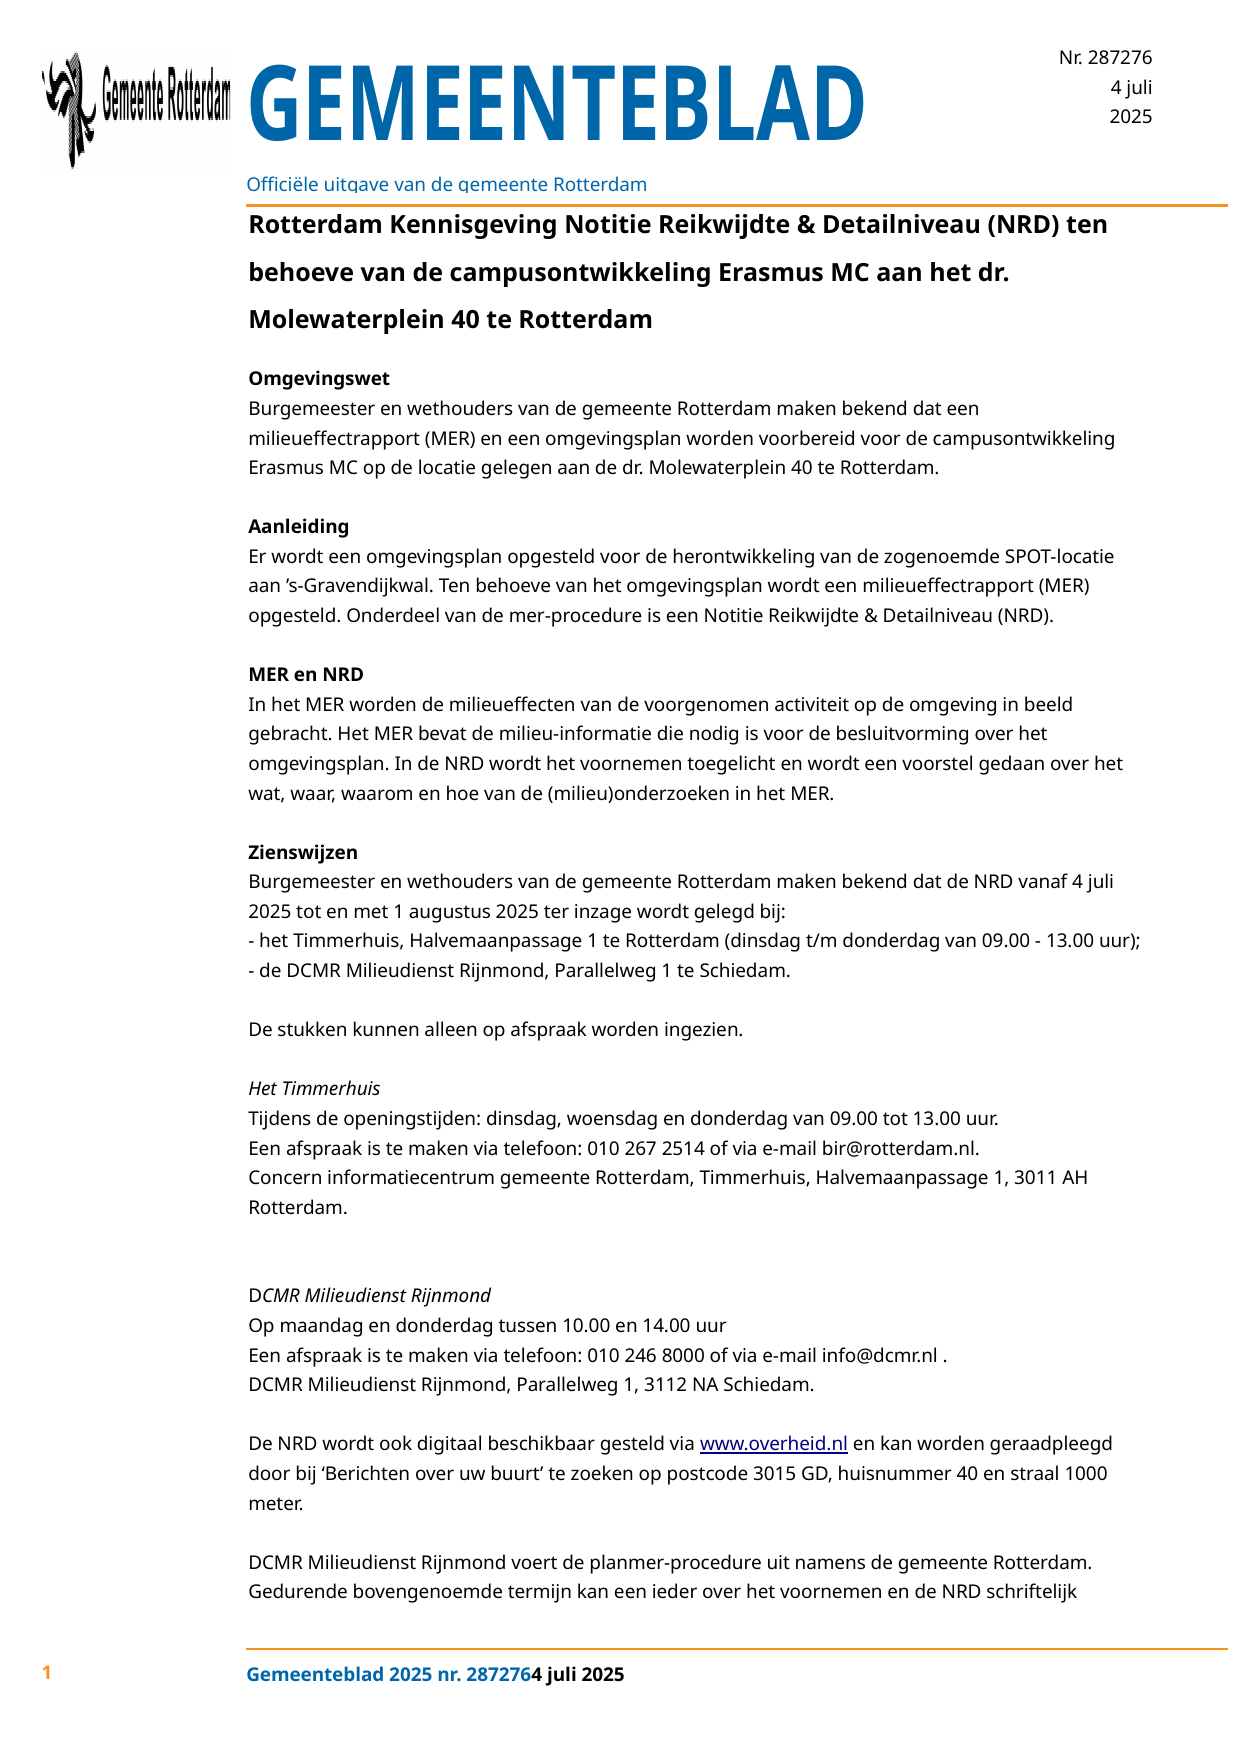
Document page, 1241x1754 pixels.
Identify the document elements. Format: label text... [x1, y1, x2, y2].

text De NRD wordt ook digitaal beschikbaar gesteld via www.overheid.nl en kan worden geraadpleegd door bij ‘Berichten over uw buurt’ te zoeken op postcode 3015 GD, huisnummer 40 en straal 1000 meter. [248, 1431, 1152, 1515]
text DCMR Milieudienst Rijnmond, Parallelweg 1, 3112 NA Schiedam. [248, 1371, 1152, 1397]
text In het MER worden de milieueffecten van de voorgenomen activiteit op de omgeving in beeld gebracht. Het MER bevat de milieu-informatie die nodig is voor de besluitvorming over het omgevingsplan. In de NRD wordt het voornemen toegelicht en wordt een voorstel gedaan over het wat, waar, waarom en hoe van de (milieu)onderzoeken in het MER. [248, 691, 1152, 805]
text Er wordt een omgevingsplan opgesteld voor de herontwikkeling van de zogenoemde SPOT-locatie aan ’s-Gravendijkwal. Ten behoeve van het omgevingsplan wordt een milieueffectrapport (MER) opgesteld. Onderdeel van de mer-procedure is een Notitie Reikwijdte & Detailniveau (NRD). [248, 543, 1152, 628]
text Omgevingswet [248, 366, 1152, 391]
picture [41, 47, 231, 172]
text DCMR Milieudienst Rijnmond voert de planmer-procedure uit namens de gemeente Rotterdam. Gedurende bovengenoemde termijn kan een ieder over het voornemen en de NRD schriftelijk [248, 1549, 1152, 1604]
text Rotterdam Kennisgeving Notitie Reikwijdte & Detailniveau (NRD) ten behoeve van de campusontwikkeling Erasmus MC aan het dr. Molewaterplein 40 te Rotterdam [248, 207, 1152, 336]
text - de DCMR Milieudienst Rijnmond, Parallelweg 1 te Schiedam. [248, 957, 1152, 983]
text Een afspraak is te maken via telefoon: 010 246 8000 of via e-mail info@dcmr.nl . [248, 1342, 1152, 1367]
text Tijdens de openingstijden: dinsdag, woensdag en donderdag van 09.00 tot 13.00 uur. [248, 1105, 1152, 1131]
text Op maandag en donderdag tussen 10.00 en 14.00 uur [248, 1312, 1152, 1338]
text Een afspraak is te maken via telefoon: 010 267 2514 of via e-mail bir@rotterdam.nl. [248, 1135, 1152, 1160]
text Burgemeester en wethouders van de gemeente Rotterdam maken bekend dat een milieueffectrapport (MER) en een omgevingsplan worden voorbereid voor de campusontwikkeling Erasmus MC op de locatie gelegen aan de dr. Molewaterplein 40 te Rotterdam. [248, 395, 1152, 480]
text - het Timmerhuis, Halvemaanpassage 1 te Rotterdam (dinsdag t/m donderdag van 09.00 - 13.00 uur); [248, 928, 1152, 953]
text Zienswijzen [248, 839, 1152, 864]
text Het Timmerhuis [248, 1076, 1152, 1101]
text Aanleiding [248, 513, 1152, 539]
text Concern informatiecentrum gemeente Rotterdam, Timmerhuis, Halvemaanpassage 1, 3011 AH Rotterdam. [248, 1164, 1152, 1219]
text De stukken kunnen alleen op afspraak worden ingezien. [248, 1016, 1152, 1042]
text Burgemeester en wethouders van de gemeente Rotterdam maken bekend dat de NRD vanaf 4 juli 2025 tot en met 1 augustus 2025 ter inzage wordt gelegd bij: [248, 868, 1152, 924]
text DCMR Milieudienst Rijnmond [248, 1283, 1152, 1308]
text MER en NRD [248, 661, 1152, 687]
